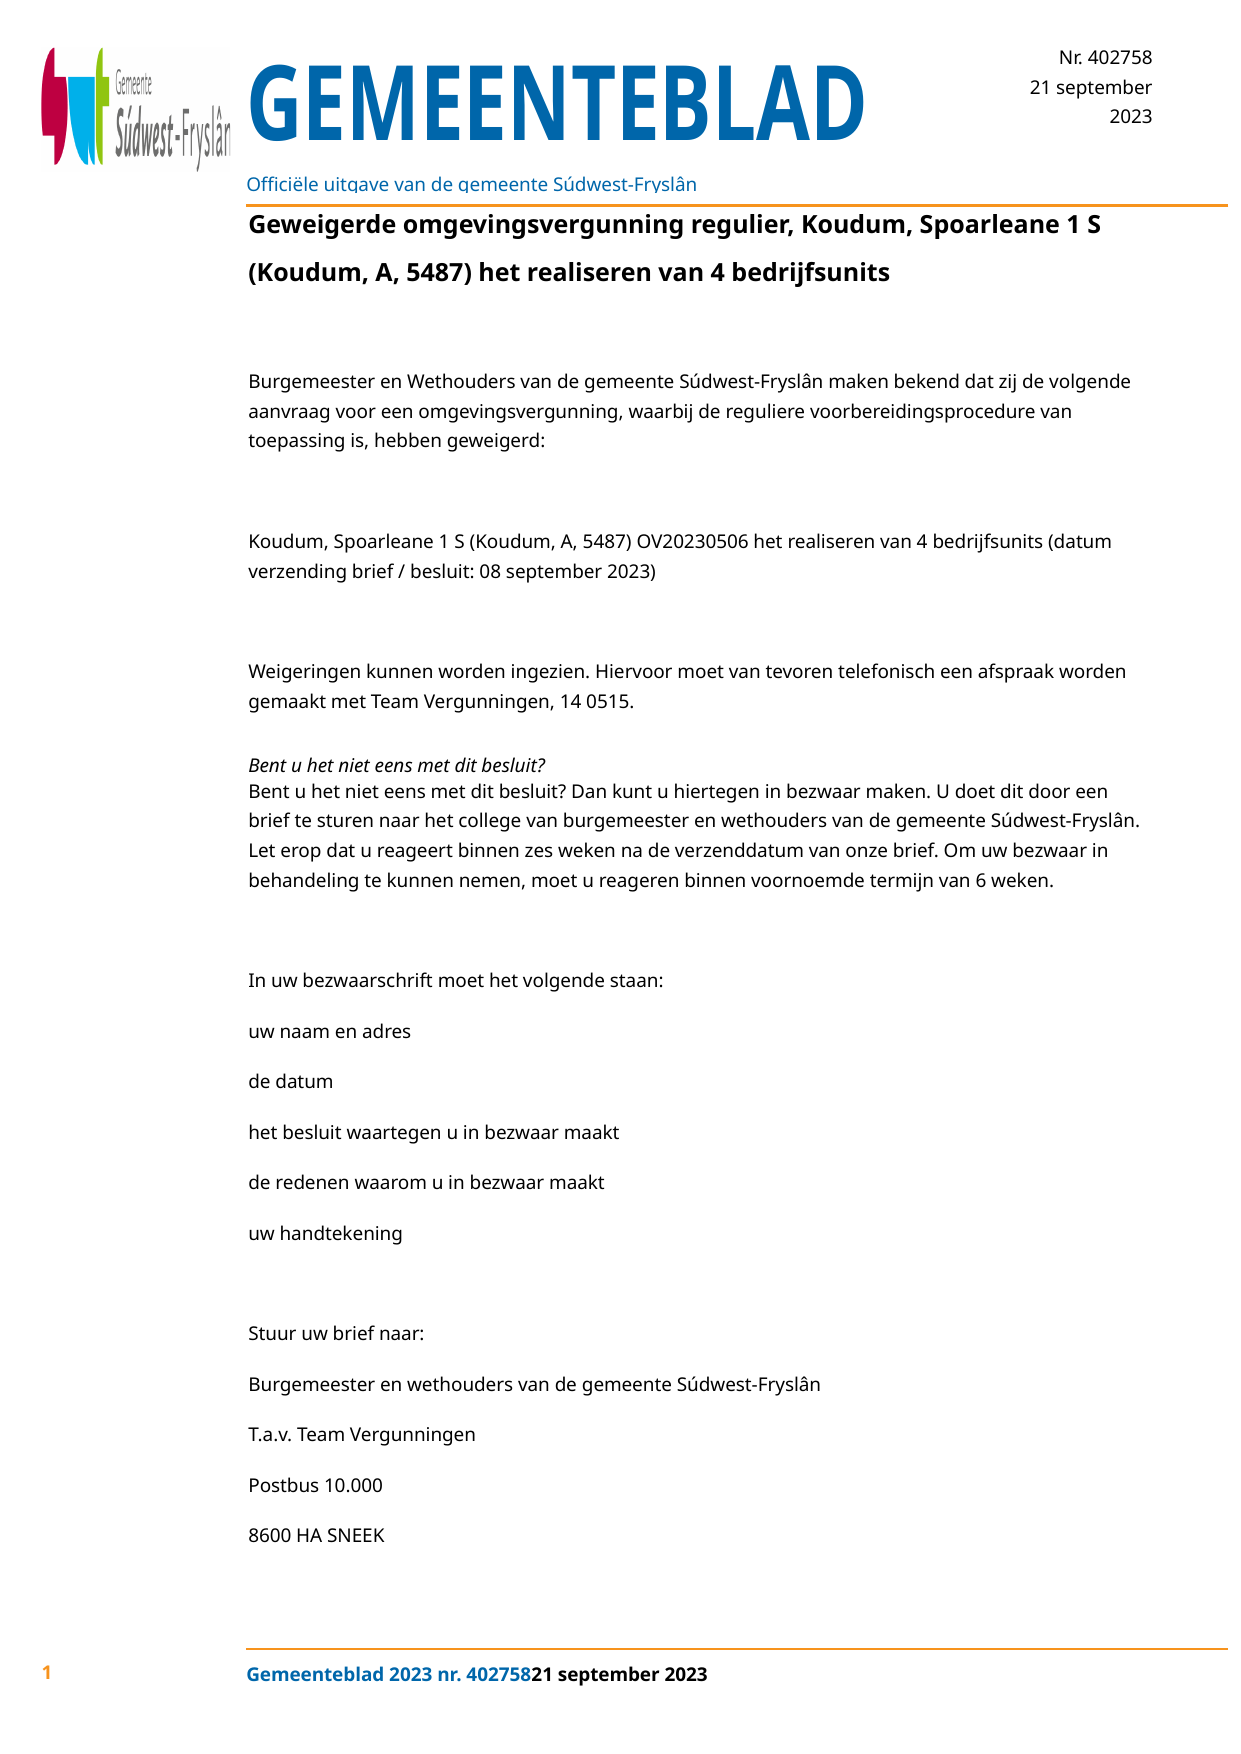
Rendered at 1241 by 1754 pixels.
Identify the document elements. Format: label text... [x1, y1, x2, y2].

text In uw bezwaarschrift moet het volgende staan: [248, 968, 1152, 993]
text Bent u het niet eens met dit besluit? Dan kunt u hiertegen in bezwaar maken. U doet dit door een brief te sturen naar het college van burgemeester en wethouders van de gemeente Súdwest-Fryslân. Let erop dat u reageert binnen zes weken na de verzenddatum van onze brief. Om uw bezwaar in behandeling te kunnen nemen, moet u reageren binnen voornoemde termijn van 6 weken. [248, 778, 1152, 892]
text Postbus 10.000 [248, 1472, 1152, 1497]
text uw naam en adres [248, 1018, 1152, 1044]
text de redenen waarom u in bezwaar maakt [248, 1169, 1152, 1195]
text Weigeringen kunnen worden ingezien. Hiervoor moet van tevoren telefonisch een afspraak worden gemaakt met Team Vergunningen, 14 0515. [248, 659, 1152, 714]
text Stuur uw brief naar: [248, 1321, 1152, 1346]
text Burgemeester en wethouders van de gemeente Súdwest-Fryslân [248, 1371, 1152, 1397]
text uw handtekening [248, 1220, 1152, 1245]
text het besluit waartegen u in bezwaar maakt [248, 1119, 1152, 1144]
text Bent u het niet eens met dit besluit? [248, 752, 1152, 778]
picture [41, 47, 231, 172]
text de datum [248, 1068, 1152, 1094]
text T.a.v. Team Vergunningen [248, 1421, 1152, 1447]
text Koudum, Spoarleane 1 S (Koudum, A, 5487) OV20230506 het realiseren van 4 bedrijfsunits (datum verzending brief / besluit: 08 september 2023) [248, 528, 1152, 584]
text Geweigerde omgevingsvergunning regulier, Koudum, Spoarleane 1 S (Koudum, A, 5487) het realiseren van 4 bedrijfsunits [248, 207, 1152, 288]
text Burgemeester en Wethouders van de gemeente Súdwest-Fryslân maken bekend dat zij de volgende aanvraag voor een omgevingsvergunning, waarbij de reguliere voorbereidingsprocedure van toepassing is, hebben geweigerd: [248, 368, 1152, 453]
text 8600 HA SNEEK [248, 1522, 1152, 1548]
